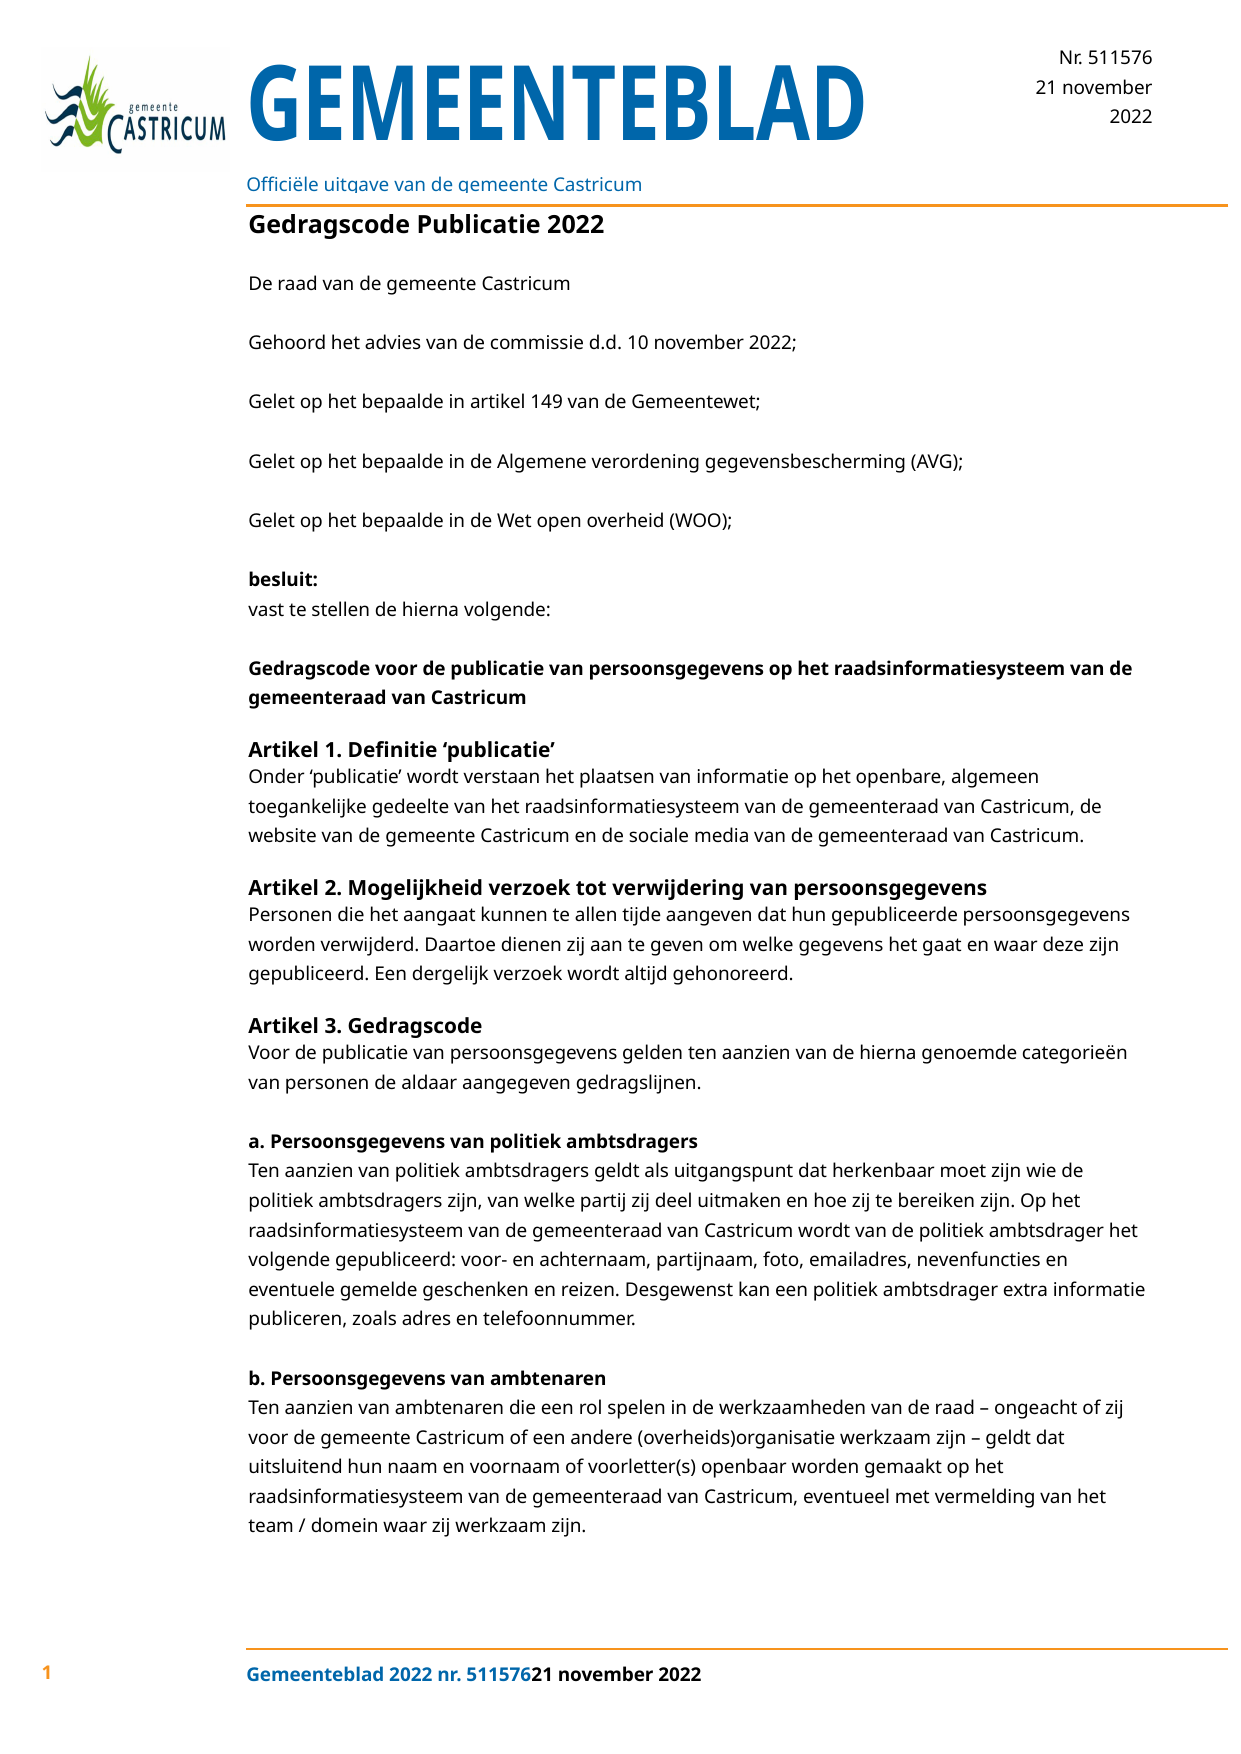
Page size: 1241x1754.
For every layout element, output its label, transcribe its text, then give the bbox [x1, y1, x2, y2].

text Ten aanzien van politiek ambtsdragers geldt als uitgangspunt dat herkenbaar moet zijn wie de politiek ambtsdragers zijn, van welke partij zij deel uitmaken en hoe zij te bereiken zijn. Op het raadsinformatiesysteem van de gemeenteraad van Castricum wordt van de politiek ambtsdrager het volgende gepubliceerd: voor- en achternaam, partijnaam, foto, emailadres, nevenfuncties en eventuele gemelde geschenken en reizen. Desgewenst kan een politiek ambtsdrager extra informatie publiceren, zoals adres en telefoonnummer. [248, 1158, 1152, 1331]
text Onder ‘publicatie’ wordt verstaan het plaatsen van informatie op het openbare, algemeen toegankelijke gedeelte van het raadsinformatiesysteem van de gemeenteraad van Castricum, de website van de gemeente Castricum en de sociale media van de gemeenteraad van Castricum. [248, 763, 1152, 848]
text Gelet op het bepaalde in de Wet open overheid (WOO); [248, 507, 1152, 533]
text Gedragscode Publicatie 2022 [248, 207, 1152, 241]
text vast te stellen de hierna volgende: [248, 596, 1152, 621]
text Artikel 3. Gedragscode [248, 1011, 1152, 1039]
text a. Persoonsgegevens van politiek ambtsdragers [248, 1128, 1152, 1154]
text Gelet op het bepaalde in artikel 149 van de Gemeentewet; [248, 389, 1152, 414]
text Personen die het aangaat kunnen te allen tijde aangeven dat hun gepubliceerde persoonsgegevens worden verwijderd. Daartoe dienen zij aan te geven om welke gegevens het gaat en waar deze zijn gepubliceerd. Een dergelijk verzoek wordt altijd gehonoreerd. [248, 901, 1152, 986]
text De raad van de gemeente Castricum [248, 270, 1152, 296]
picture [41, 47, 231, 172]
text Ten aanzien van ambtenaren die een rol spelen in de werkzaamheden van de raad – ongeacht of zij voor de gemeente Castricum of een andere (overheids)organisatie werkzaam zijn – geldt dat uitsluitend hun naam en voornaam of voorletter(s) openbaar worden gemaakt op het raadsinformatiesysteem van de gemeenteraad van Castricum, eventueel met vermelding van het team / domein waar zij werkzaam zijn. [248, 1394, 1152, 1538]
text Gehoord het advies van de commissie d.d. 10 november 2022; [248, 329, 1152, 355]
text Gedragscode voor de publicatie van persoonsgegevens op het raadsinformatiesysteem van de gemeenteraad van Castricum [248, 655, 1152, 710]
text besluit: [248, 566, 1152, 592]
text Artikel 2. Mogelijkheid verzoek tot verwijdering van persoonsgegevens [248, 873, 1152, 901]
text Voor de publicatie van persoonsgegevens gelden ten aanzien van de hierna genoemde categorieën van personen de aldaar aangegeven gedragslijnen. [248, 1039, 1152, 1095]
text Gelet op het bepaalde in de Algemene verordening gegevensbescherming (AVG); [248, 448, 1152, 473]
text Artikel 1. Definitie ‘publicatie’ [248, 735, 1152, 763]
text b. Persoonsgegevens van ambtenaren [248, 1365, 1152, 1391]
